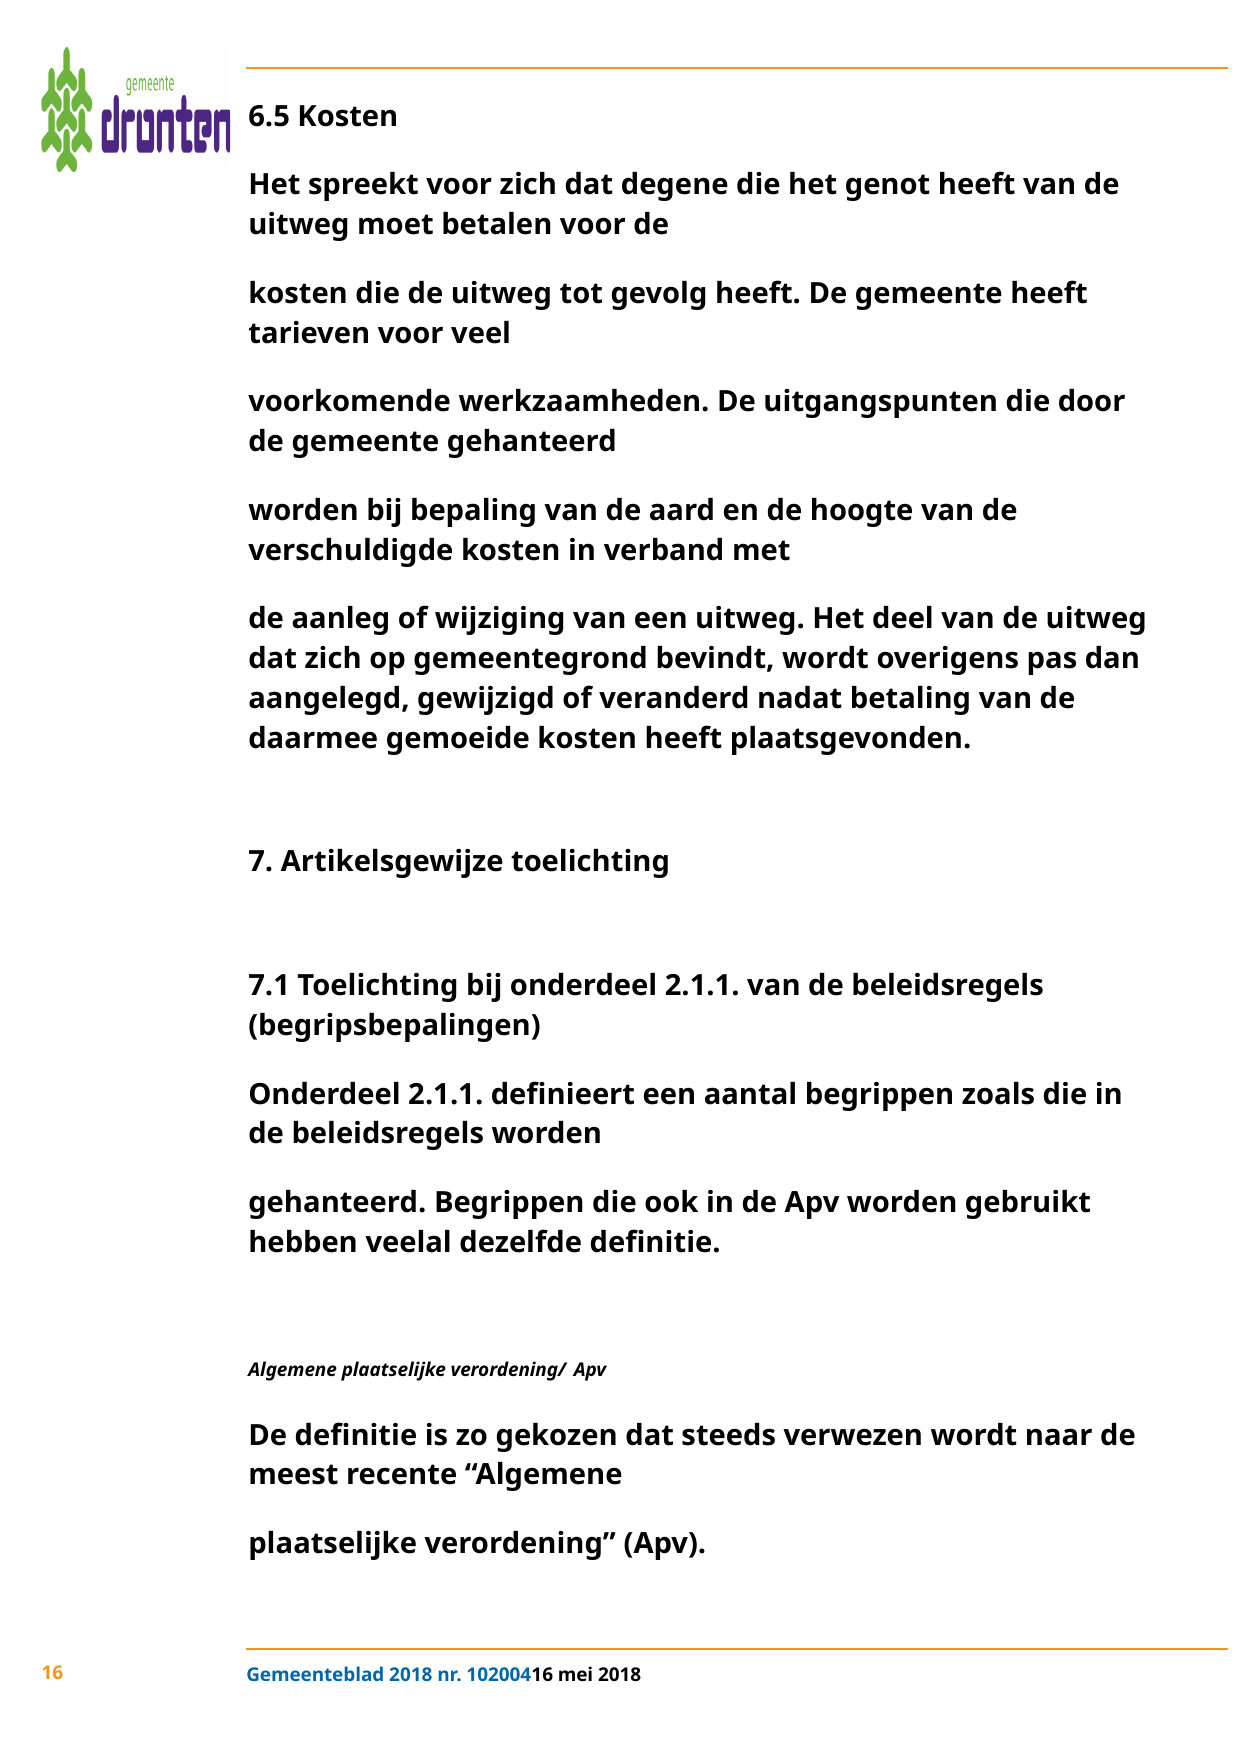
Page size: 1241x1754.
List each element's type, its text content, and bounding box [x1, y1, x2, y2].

text Onderdeel 2.1.1. definieert een aantal begrippen zoals die in de beleidsregels worden [248, 1073, 1152, 1152]
text Algemene plaatselijke verordening/ Apv [248, 1345, 1152, 1384]
text de aanleg of wijziging van een uitweg. Het deel van de uitweg dat zich op gemeentegrond bevindt, wordt overigens pas dan aangelegd, gewijzigd of veranderd nadat betaling van de daarmee gemoeide kosten heeft plaatsgevonden. [248, 598, 1152, 757]
picture [41, 47, 231, 172]
text 6.5 Kosten [248, 95, 1152, 134]
text 7. Artikelsgewijze toelichting [248, 841, 1152, 880]
text gehanteerd. Begrippen die ook in de Apv worden gebruikt hebben veelal dezelfde definitie. [248, 1181, 1152, 1261]
text voorkomende werkzaamheden. De uitgangspunten die door de gemeente gehanteerd [248, 381, 1152, 460]
text worden bij bepaling van de aard en de hoogte van de verschuldigde kosten in verband met [248, 489, 1152, 569]
text plaatselijke verordening” (Apv). [248, 1522, 1152, 1562]
text kosten die de uitweg tot gevolg heeft. De gemeente heeft tarieven voor veel [248, 272, 1152, 352]
text 7.1 Toelichting bij onderdeel 2.1.1. van de beleidsregels (begripsbepalingen) [248, 964, 1152, 1044]
text Het spreekt voor zich dat degene die het genot heeft van de uitweg moet betalen voor de [248, 164, 1152, 243]
text De definitie is zo gekozen dat steeds verwezen wordt naar de meest recente “Algemene [248, 1414, 1152, 1493]
